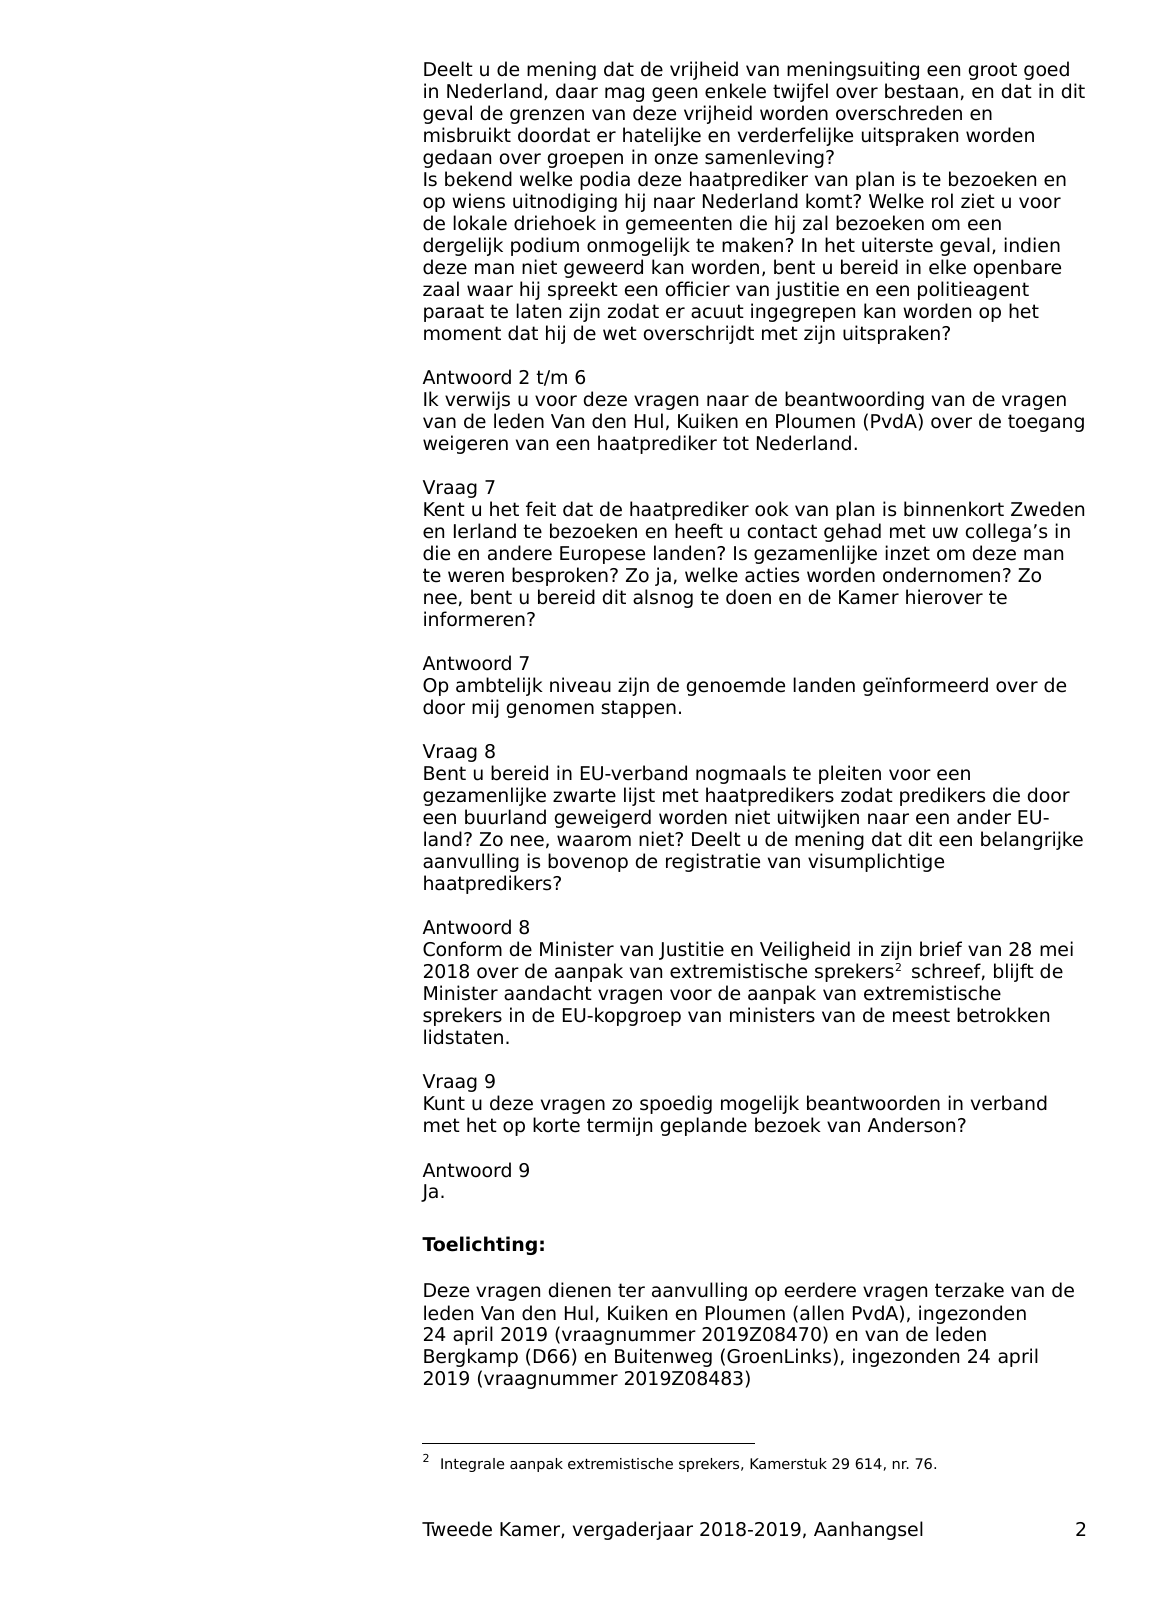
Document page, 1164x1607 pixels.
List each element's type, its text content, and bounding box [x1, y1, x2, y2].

text Vraag 7 [422, 477, 1087, 499]
text Vraag 8 [422, 741, 1087, 763]
text Bent u bereid in EU-verband nogmaals te pleiten voor een gezamenlijke zwarte lijst met haatpredikers zodat predikers die door een buurland geweigerd worden niet uitwijken naar een ander EU-land? Zo nee, waarom niet? Deelt u de mening dat dit een belangrijke aanvulling is bovenop de registratie van visumplichtige haatpredikers? [422, 763, 1087, 895]
subtitle Toelichting: [422, 1233, 1087, 1255]
text Antwoord 9 [422, 1159, 1087, 1181]
text Vraag 9 [422, 1071, 1087, 1093]
text Deelt u de mening dat de vrijheid van meningsuiting een groot goed in Nederland, daar mag geen enkele twijfel over bestaan, en dat in dit geval de grenzen van deze vrijheid worden overschreden en misbruikt doordat er hatelijke en verderfelijke uitspraken worden gedaan over groepen in onze samenleving? [422, 59, 1087, 169]
text Ja. [422, 1181, 1087, 1203]
text Kunt u deze vragen zo spoedig mogelijk beantwoorden in verband met het op korte termijn geplande bezoek van Anderson? [422, 1093, 1087, 1137]
text Conform de Minister van Justitie en Veiligheid in zijn brief van 28 mei 2018 over de aanpak van extremistische sprekers schreef, blijft de Minister aandacht vragen voor de aanpak van extremistische sprekers in de EU-kopgroep van ministers van de meest betrokken lidstaten. [422, 939, 1087, 1049]
text Op ambtelijk niveau zijn de genoemde landen geïnformeerd over de door mij genomen stappen. [422, 675, 1087, 719]
text Antwoord 7 [422, 653, 1087, 675]
text Integrale aanpak extremistische sprekers, Kamerstuk 29 614, nr. 76. [422, 1452, 1087, 1474]
text Kent u het feit dat de haatprediker ook van plan is binnenkort Zweden en Ierland te bezoeken en heeft u contact gehad met uw collega’s in die en andere Europese landen? Is gezamenlijke inzet om deze man te weren besproken? Zo ja, welke acties worden ondernomen? Zo nee, bent u bereid dit alsnog te doen en de Kamer hierover te informeren? [422, 499, 1087, 631]
text Antwoord 2 t/m 6 [422, 367, 1087, 389]
text Ik verwijs u voor deze vragen naar de beantwoording van de vragen van de leden Van den Hul, Kuiken en Ploumen (PvdA) over de toegang weigeren van een haatprediker tot Nederland. [422, 389, 1087, 455]
text Deze vragen dienen ter aanvulling op eerdere vragen terzake van de leden Van den Hul, Kuiken en Ploumen (allen PvdA), ingezonden 24 april 2019 (vraagnummer 2019Z08470) en van de leden Bergkamp (D66) en Buitenweg (GroenLinks), ingezonden 24 april 2019 (vraagnummer 2019Z08483) [422, 1280, 1087, 1390]
text Is bekend welke podia deze haatprediker van plan is te bezoeken en op wiens uitnodiging hij naar Nederland komt? Welke rol ziet u voor de lokale driehoek in gemeenten die hij zal bezoeken om een dergelijk podium onmogelijk te maken? In het uiterste geval, indien deze man niet geweerd kan worden, bent u bereid in elke openbare zaal waar hij spreekt een officier van justitie en een politieagent paraat te laten zijn zodat er acuut ingegrepen kan worden op het moment dat hij de wet overschrijdt met zijn uitspraken? [422, 169, 1087, 345]
text Antwoord 8 [422, 917, 1087, 939]
